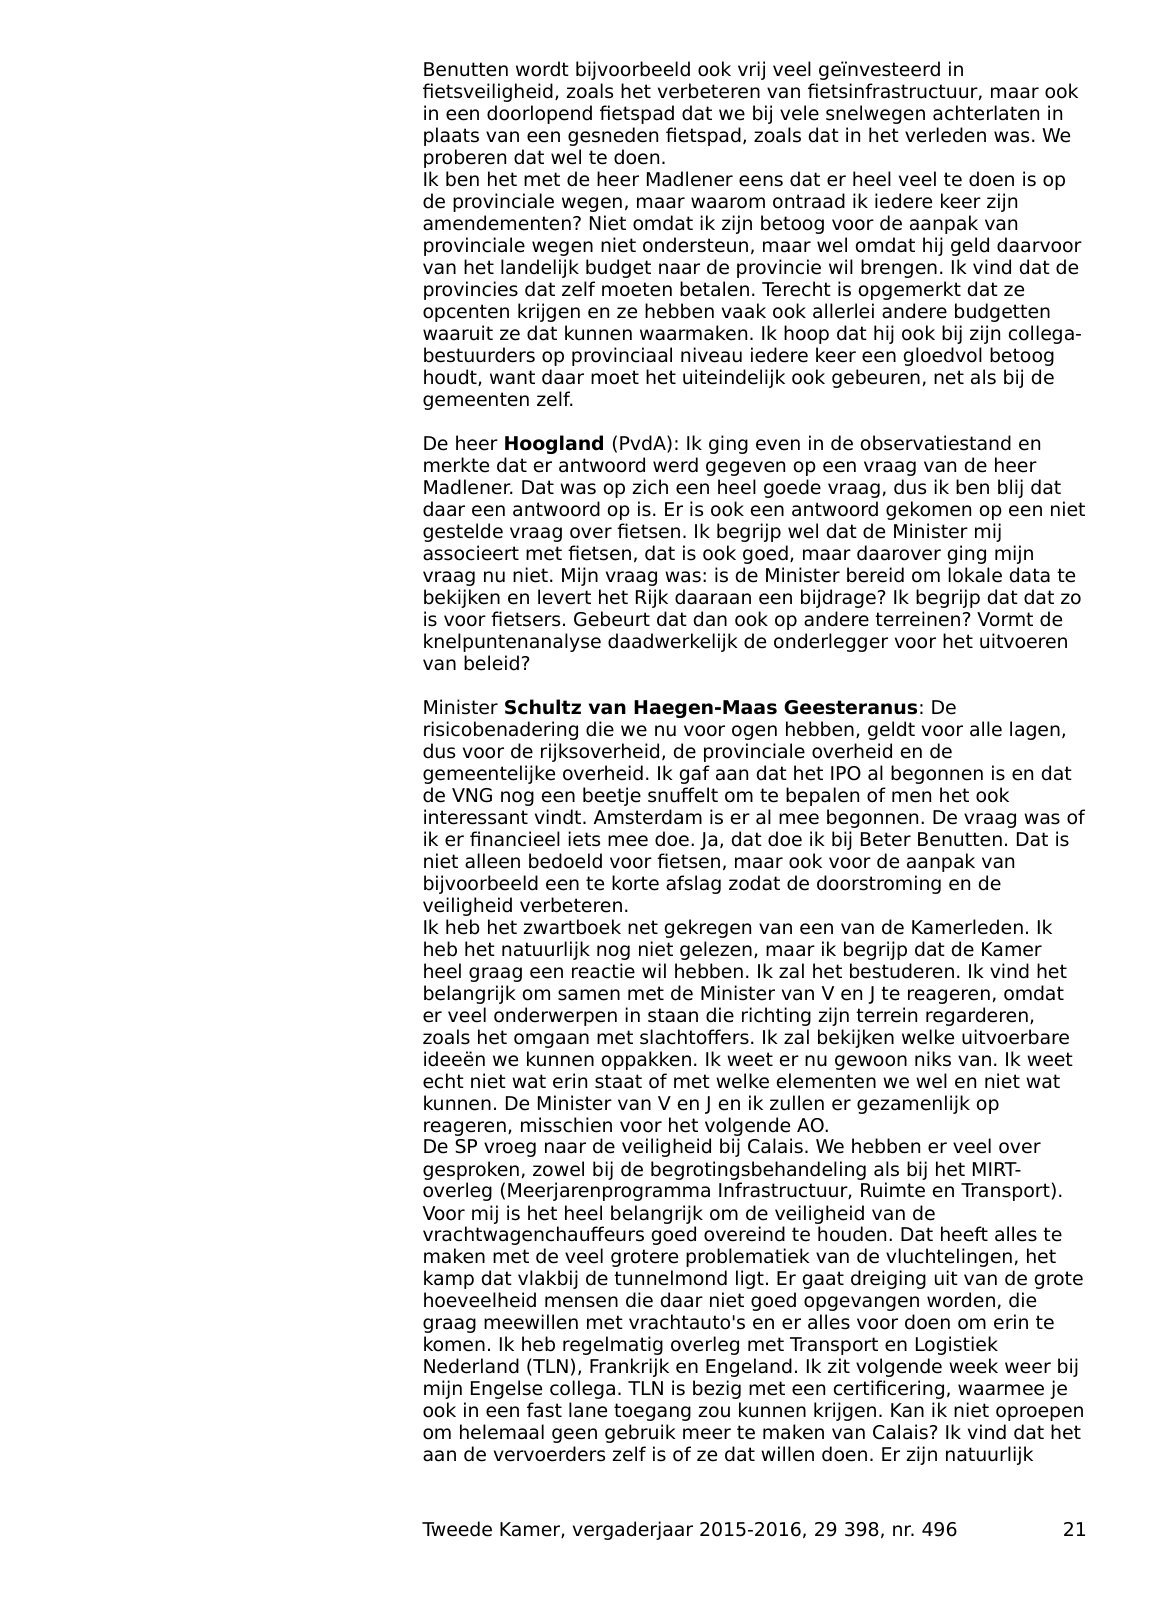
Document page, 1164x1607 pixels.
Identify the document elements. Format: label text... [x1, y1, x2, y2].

text Ik ben het met de heer Madlener eens dat er heel veel te doen is op de provinciale wegen, maar waarom ontraad ik iedere keer zijn amendementen? Niet omdat ik zijn betoog voor de aanpak van provinciale wegen niet ondersteun, maar wel omdat hij geld daarvoor van het landelijk budget naar de provincie wil brengen. Ik vind dat de provincies dat zelf moeten betalen. Terecht is opgemerkt dat ze opcenten krijgen en ze hebben vaak ook allerlei andere budgetten waaruit ze dat kunnen waarmaken. Ik hoop dat hij ook bij zijn collega-bestuurders op provinciaal niveau iedere keer een gloedvol betoog houdt, want daar moet het uiteindelijk ook gebeuren, net als bij de gemeenten zelf. [422, 169, 1087, 411]
text De heer Hoogland (PvdA): Ik ging even in de observatiestand en merkte dat er antwoord werd gegeven op een vraag van de heer Madlener. Dat was op zich een heel goede vraag, dus ik ben blij dat daar een antwoord op is. Er is ook een antwoord gekomen op een niet gestelde vraag over fietsen. Ik begrijp wel dat de Minister mij associeert met fietsen, dat is ook goed, maar daarover ging mijn vraag nu niet. Mijn vraag was: is de Minister bereid om lokale data te bekijken en levert het Rijk daaraan een bijdrage? Ik begrijp dat dat zo is voor fietsers. Gebeurt dat dan ook op andere terreinen? Vormt de knelpuntenanalyse daadwerkelijk de onderlegger voor het uitvoeren van beleid? [422, 433, 1087, 675]
text Ik heb het zwartboek net gekregen van een van de Kamerleden. Ik heb het natuurlijk nog niet gelezen, maar ik begrijp dat de Kamer heel graag een reactie wil hebben. Ik zal het bestuderen. Ik vind het belangrijk om samen met de Minister van V en J te reageren, omdat er veel onderwerpen in staan die richting zijn terrein regarderen, zoals het omgaan met slachtoffers. Ik zal bekijken welke uitvoerbare ideeën we kunnen oppakken. Ik weet er nu gewoon niks van. Ik weet echt niet wat erin staat of met welke elementen we wel en niet wat kunnen. De Minister van V en J en ik zullen er gezamenlijk op reageren, misschien voor het volgende AO. [422, 917, 1087, 1136]
text Minister Schultz van Haegen-Maas Geesteranus: De risicobenadering die we nu voor ogen hebben, geldt voor alle lagen, dus voor de rijksoverheid, de provinciale overheid en de gemeentelijke overheid. Ik gaf aan dat het IPO al begonnen is en dat de VNG nog een beetje snuffelt om te bepalen of men het ook interessant vindt. Amsterdam is er al mee begonnen. De vraag was of ik er financieel iets mee doe. Ja, dat doe ik bij Beter Benutten. Dat is niet alleen bedoeld voor fietsen, maar ook voor de aanpak van bijvoorbeeld een te korte afslag zodat de doorstroming en de veiligheid verbeteren. [422, 697, 1087, 917]
text Benutten wordt bijvoorbeeld ook vrij veel geïnvesteerd in fietsveiligheid, zoals het verbeteren van fietsinfrastructuur, maar ook in een doorlopend fietspad dat we bij vele snelwegen achterlaten in plaats van een gesneden fietspad, zoals dat in het verleden was. We proberen dat wel te doen. [422, 59, 1087, 169]
text De SP vroeg naar de veiligheid bij Calais. We hebben er veel over gesproken, zowel bij de begrotingsbehandeling als bij het MIRT-overleg (Meerjarenprogramma Infrastructuur, Ruimte en Transport). Voor mij is het heel belangrijk om de veiligheid van de vrachtwagenchauffeurs goed overeind te houden. Dat heeft alles te maken met de veel grotere problematiek van de vluchtelingen, het kamp dat vlakbij de tunnelmond ligt. Er gaat dreiging uit van de grote hoeveelheid mensen die daar niet goed opgevangen worden, die graag meewillen met vrachtauto's en er alles voor doen om erin te komen. Ik heb regelmatig overleg met Transport en Logistiek Nederland (TLN), Frankrijk en Engeland. Ik zit volgende week weer bij mijn Engelse collega. TLN is bezig met een certificering, waarmee je ook in een fast lane toegang zou kunnen krijgen. Kan ik niet oproepen om helemaal geen gebruik meer te maken van Calais? Ik vind dat het aan de vervoerders zelf is of ze dat willen doen. Er zijn natuurlijk [422, 1136, 1087, 1466]
